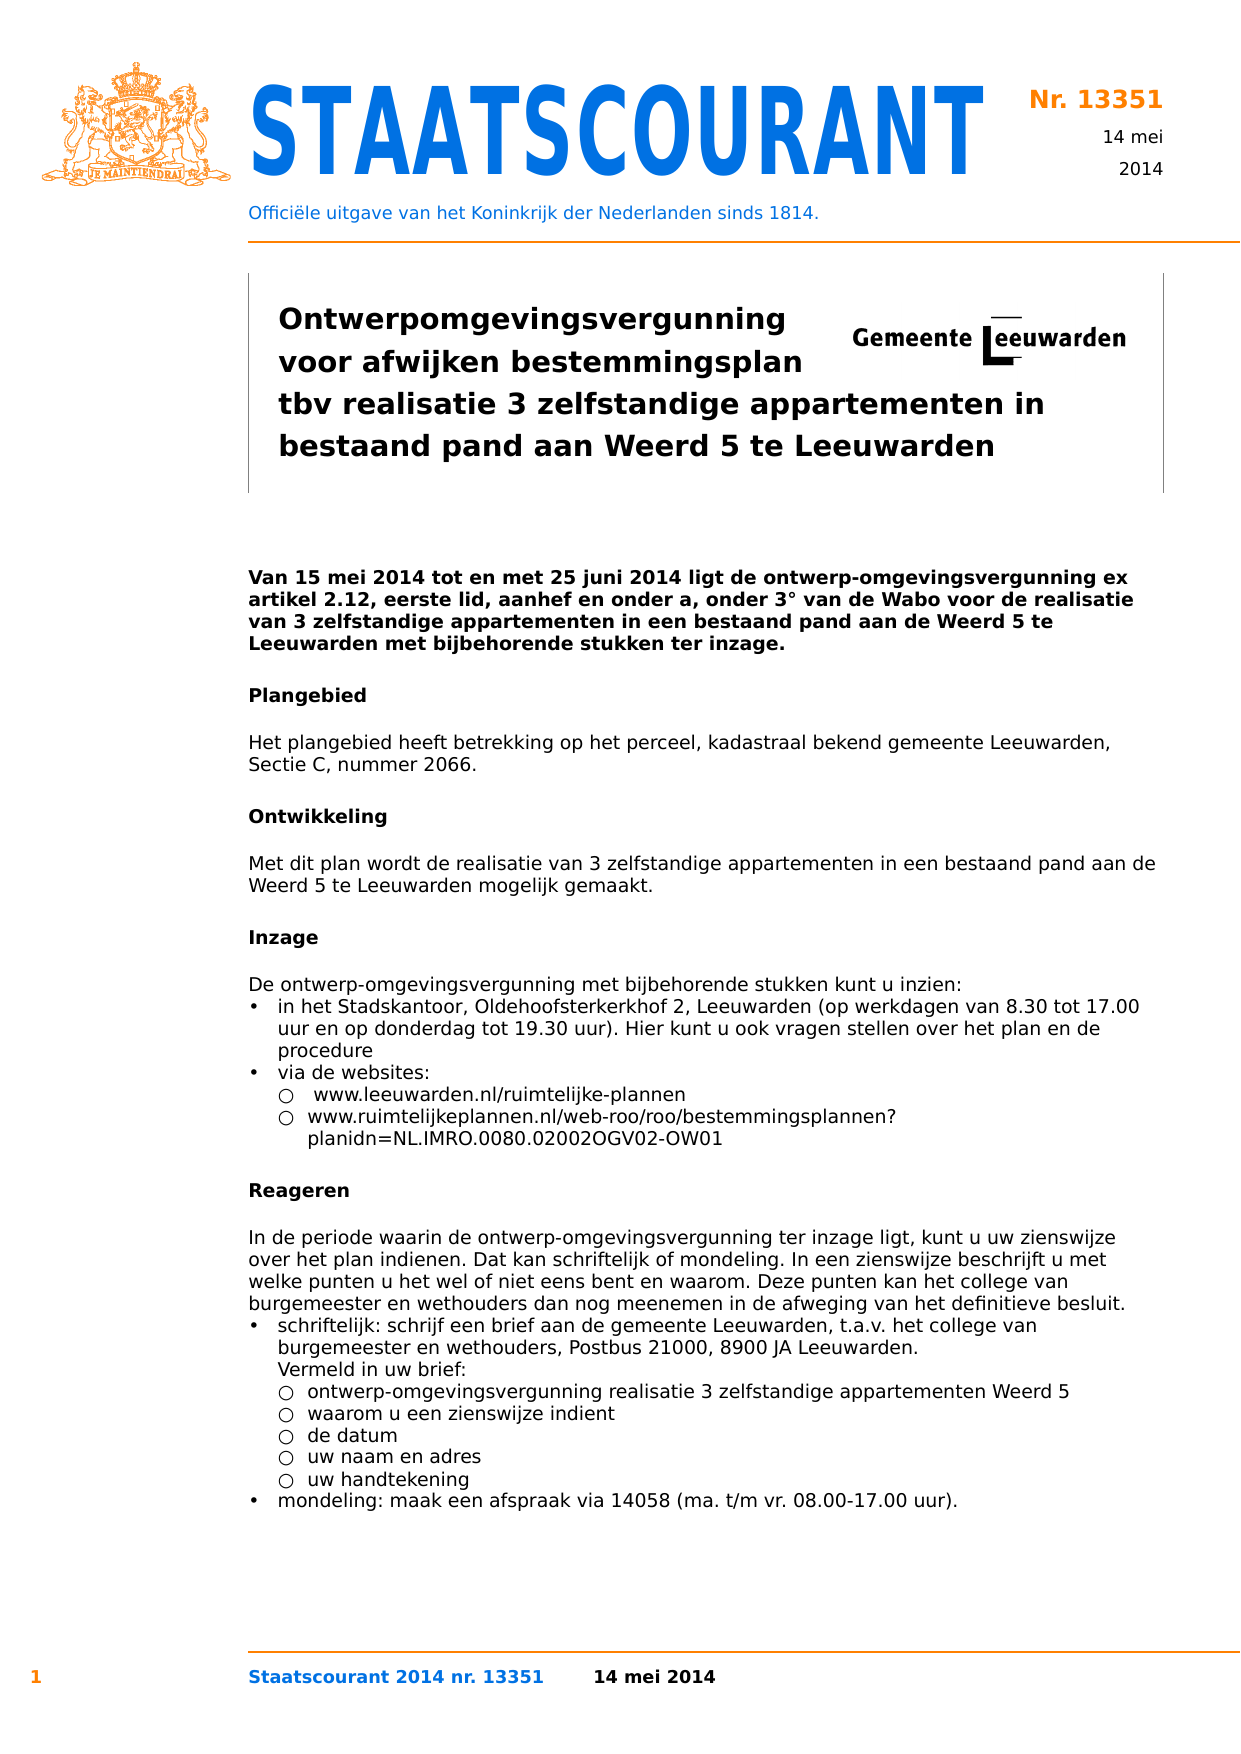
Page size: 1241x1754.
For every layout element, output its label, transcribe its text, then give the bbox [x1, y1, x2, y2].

table_cell 14 mei [998, 121, 1240, 153]
picture [844, 302, 1134, 380]
text In de periode waarin de ontwerp-omgevingsvergunning ter inzage ligt, kunt u uw zienswijze over het plan indienen. Dat kan schriftelijk of mondeling. In een zienswijze beschrijft u met welke punten u het wel of niet eens bent en waarom. Deze punten kan het college van burgemeester en wethouders dan nog meenemen in de afweging van het definitieve besluit. [248, 1227, 1163, 1314]
text ○ uw naam en adres [278, 1446, 1163, 1468]
text ○ waarom u een zienswijze indient [278, 1402, 1163, 1424]
text Van 15 mei 2014 tot en met 25 juni 2014 ligt de ontwerp-omgevingsvergunning ex artikel 2.12, eerste lid, aanhef en onder a, onder 3° van de Wabo voor de realisatie van 3 zelfstandige appartementen in een bestaand pand aan de Weerd 5 te Leeuwarden met bijbehorende stukken ter inzage. [248, 567, 1163, 655]
subtitle Ontwerpomgevingsvergunning voor afwijken bestemmingsplan tbv realisatie 3 zelfstandige appartementen in bestaand pand aan Weerd 5 te Leeuwarden [249, 273, 1163, 493]
text • mondeling: maak een afspraak via 14058 (ma. t/m vr. 08.00-17.00 uur). [248, 1490, 1163, 1512]
text • in het Stadskantoor, Oldehoofsterkerkhof 2, Leeuwarden (op werkdagen van 8.30 tot 17.00 uur en op donderdag tot 19.30 uur). Hier kunt u ook vragen stellen over het plan en de procedure [248, 996, 1163, 1062]
text • via de websites: [248, 1062, 1163, 1084]
text Met dit plan wordt de realisatie van 3 zelfstandige appartementen in een bestaand pand aan de Weerd 5 te Leeuwarden mogelijk gemaakt. [248, 853, 1163, 897]
picture [41, 62, 231, 186]
table_cell Officiële uitgave van het Koninkrijk der Nederlanden sinds 1814. [248, 203, 1240, 241]
text De ontwerp-omgevingsvergunning met bijbehorende stukken kunt u inzien: [248, 974, 1163, 996]
text ○ www.leeuwarden.nl/ruimtelijke-plannen [278, 1084, 1163, 1106]
subtitle Reageren [248, 1180, 1163, 1202]
table_cell 2014 [998, 153, 1240, 203]
table_header Nr. 13351 [998, 62, 1240, 121]
text ○ www.ruimtelijkeplannen.nl/web-roo/roo/bestemmingsplannen?planidn=NL.IMRO.0080.02002OGV02-OW01 [278, 1106, 1163, 1150]
subtitle Inzage [248, 927, 1163, 949]
subtitle Ontwikkeling [248, 806, 1163, 828]
text Het plangebied heeft betrekking op het perceel, kadastraal bekend gemeente Leeuwarden, Sectie C, nummer 2066. [248, 732, 1163, 776]
text Vermeld in uw brief: [277, 1358, 1163, 1381]
text ○ de datum [278, 1424, 1163, 1446]
table_header [25, 62, 248, 241]
table_header STAATSCOURANT [248, 62, 998, 203]
text ○ uw handtekening [278, 1468, 1163, 1490]
subtitle Plangebied [248, 685, 1163, 707]
text • schriftelijk: schrijf een brief aan de gemeente Leeuwarden, t.a.v. het college van burgemeester en wethouders, Postbus 21000, 8900 JA Leeuwarden. [248, 1314, 1163, 1358]
text ○ ontwerp-omgevingsvergunning realisatie 3 zelfstandige appartementen Weerd 5 [278, 1381, 1163, 1402]
